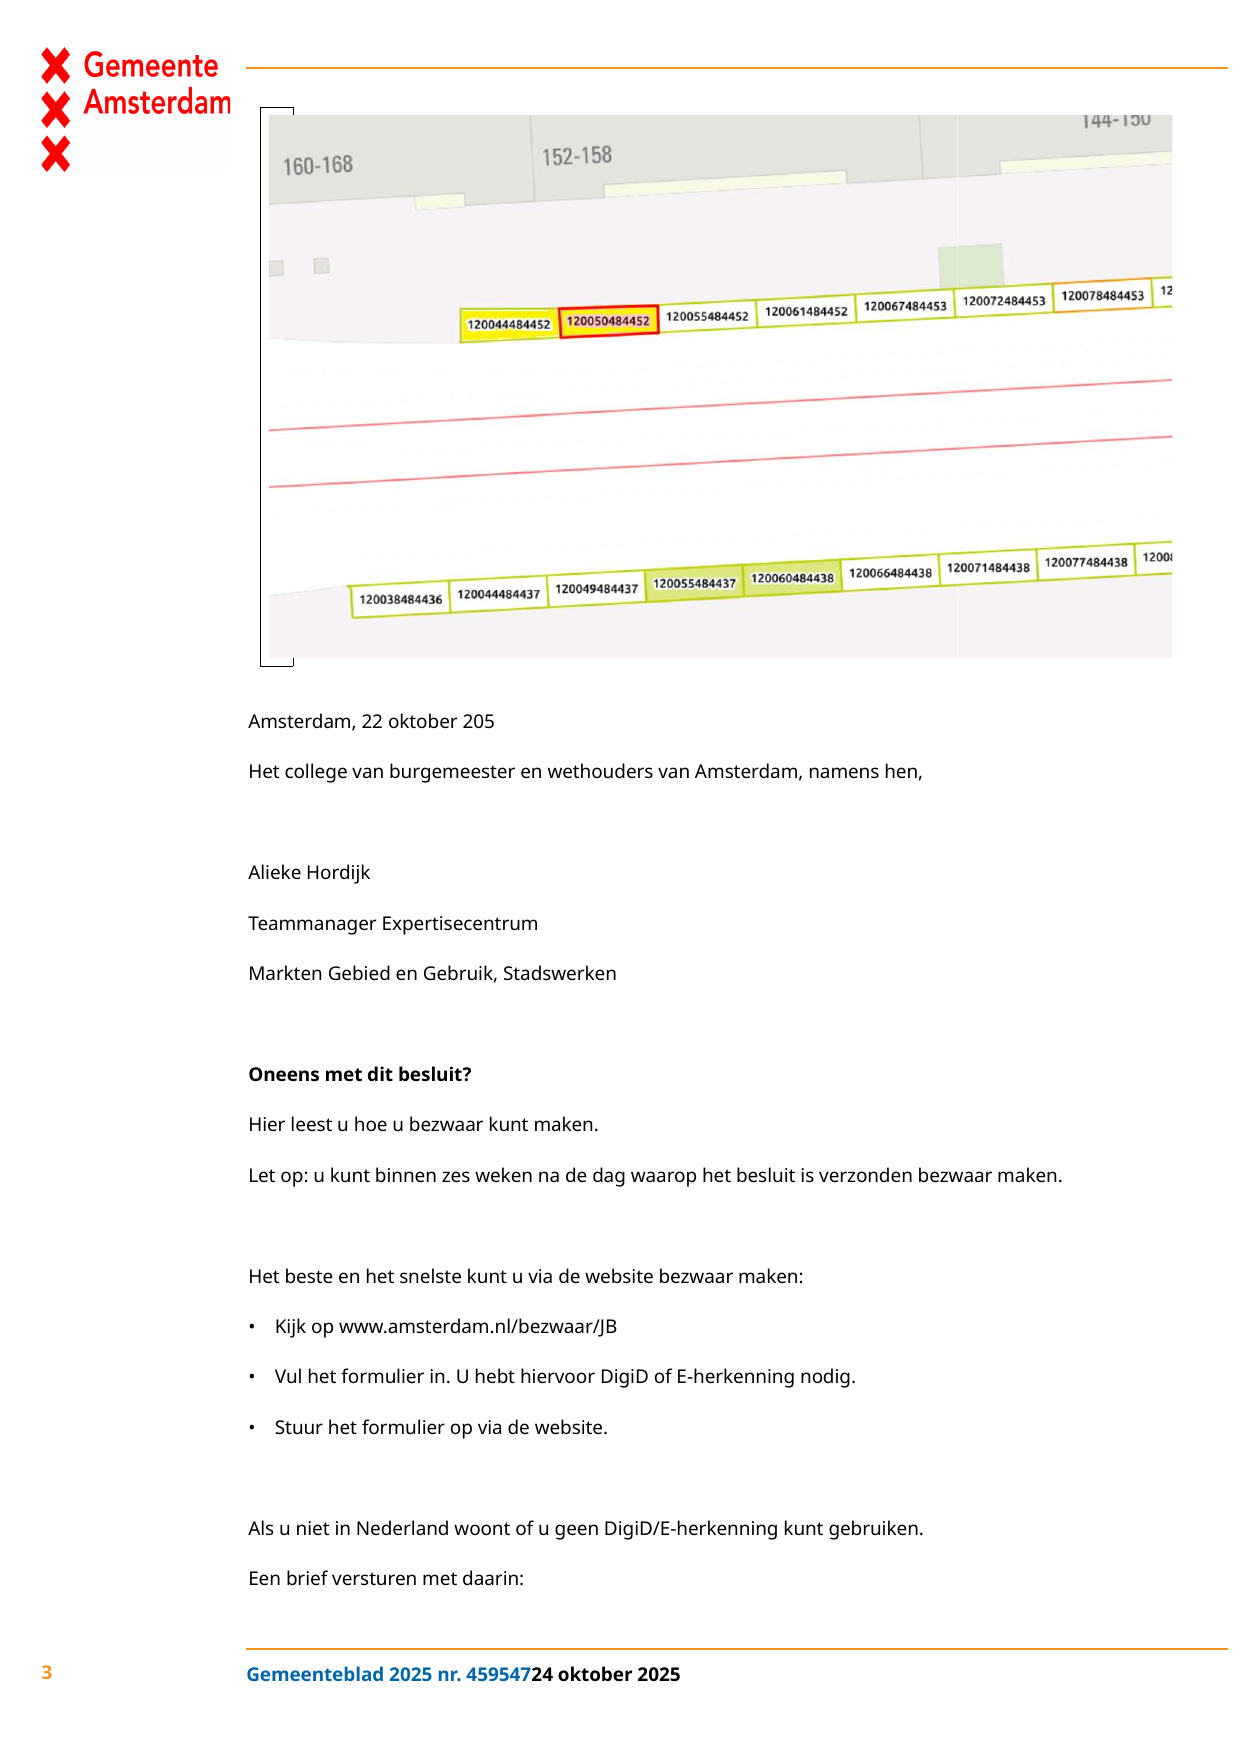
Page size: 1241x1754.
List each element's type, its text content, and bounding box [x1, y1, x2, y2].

text • Vul het formulier in. U hebt hiervoor DigiD of E-herkenning nodig. [248, 1364, 1152, 1389]
text Het college van burgemeester en wethouders van Amsterdam, namens hen, [248, 759, 1152, 784]
text Teammanager Expertisecentrum [248, 910, 1152, 936]
text Als u niet in Nederland woont of u geen DigiD/E-herkenning kunt gebruiken. [248, 1515, 1152, 1541]
text • Stuur het formulier op via de website. [248, 1414, 1152, 1440]
text Alieke Hordijk [248, 859, 1152, 885]
text Een brief versturen met daarin: [248, 1565, 1152, 1591]
text Let op: u kunt binnen zes weken na de dag waarop het besluit is verzonden bezwaar maken. [248, 1162, 1152, 1188]
picture [268, 115, 1173, 658]
text Het beste en het snelste kunt u via de website bezwaar maken: [248, 1263, 1152, 1289]
text Amsterdam, 22 oktober 205 [248, 708, 1152, 734]
text • Kijk op www.amsterdam.nl/bezwaar/JB [248, 1313, 1152, 1339]
picture [41, 47, 231, 172]
text Hier leest u hoe u bezwaar kunt maken. [248, 1112, 1152, 1137]
text Oneens met dit besluit? [248, 1061, 1152, 1087]
text Markten Gebied en Gebruik, Stadswerken [248, 960, 1152, 986]
